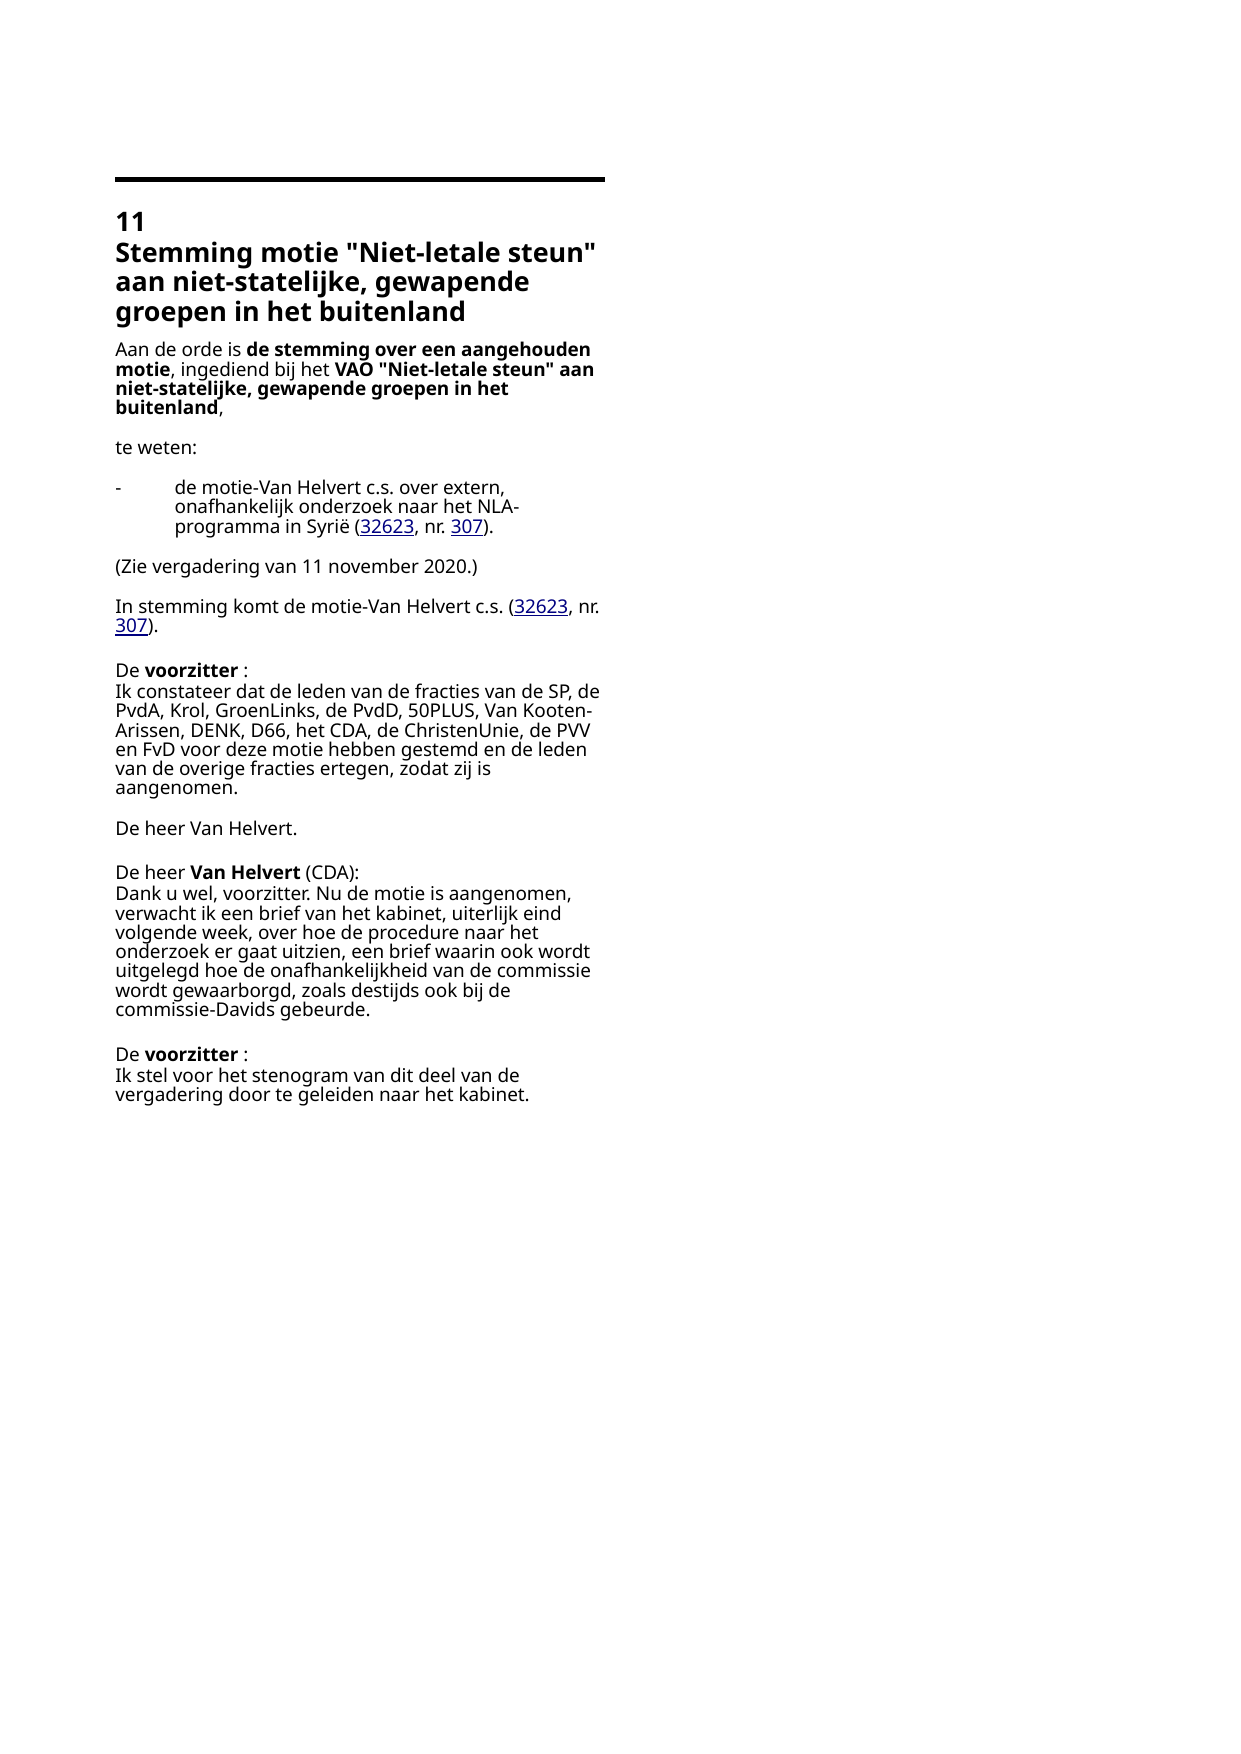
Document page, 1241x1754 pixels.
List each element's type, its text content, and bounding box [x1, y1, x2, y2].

text De voorzitter : [115, 657, 605, 683]
text De heer Van Helvert. [115, 819, 605, 839]
list de motie-Van Helvert c.s. over extern, onafhankelijk onderzoek naar het NLA-programma in Syrië (32623, nr. 307). [115, 479, 605, 537]
text De voorzitter : [115, 1041, 605, 1067]
text (Zie vergadering van 11 november 2020.) [115, 558, 605, 577]
text Ik constateer dat de leden van de fracties van de SP, de PvdA, Krol, GroenLinks, de PvdD, 50PLUS, Van Kooten-Arissen, DENK, D66, het CDA, de ChristenUnie, de PVV en FvD voor deze motie hebben gestemd en de leden van de overige fracties ertegen, zodat zij is aangenomen. [115, 683, 605, 799]
text Stemming motie "Niet-letale steun" aan niet-statelijke, gewapende groepen in het buitenland [115, 239, 605, 341]
text 11 [115, 203, 605, 239]
text te weten: [115, 439, 605, 458]
text Ik stel voor het stenogram van dit deel van de vergadering door te geleiden naar het kabinet. [115, 1067, 605, 1105]
text De heer Van Helvert (CDA): [115, 859, 605, 885]
text In stemming komt de motie-Van Helvert c.s. (32623, nr. 307). [115, 598, 605, 636]
text Aan de orde is de stemming over een aangehouden motie, ingediend bij het VAO "Niet-letale steun" aan niet-statelijke, gewapende groepen in het buitenland, [115, 341, 605, 418]
text Dank u wel, voorzitter. Nu de motie is aangenomen, verwacht ik een brief van het kabinet, uiterlijk eind volgende week, over hoe de procedure naar het onderzoek er gaat uitzien, een brief waarin ook wordt uitgelegd hoe de onafhankelijkheid van de commissie wordt gewaarborgd, zoals destijds ook bij de commissie-Davids gebeurde. [115, 885, 605, 1020]
